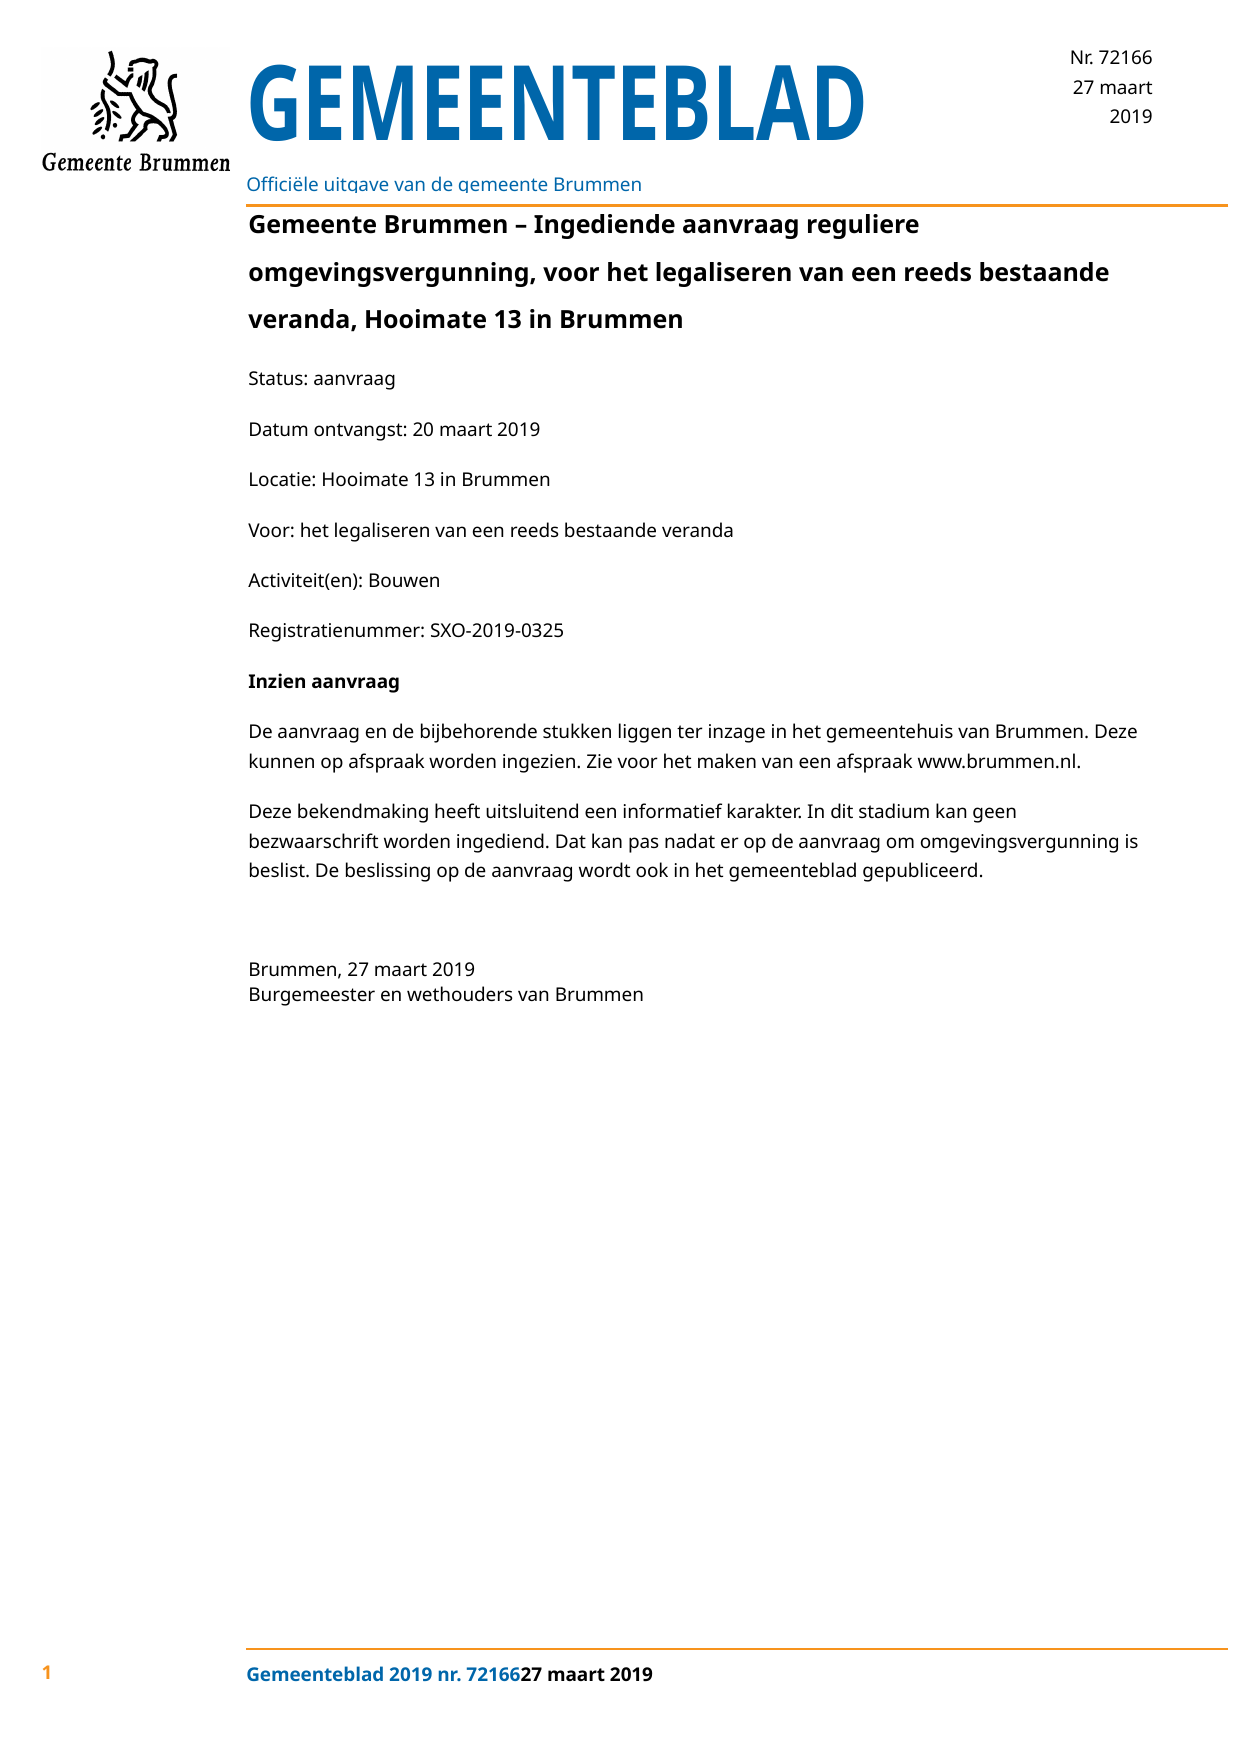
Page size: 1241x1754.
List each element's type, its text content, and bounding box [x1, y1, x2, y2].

picture [41, 47, 231, 172]
text Gemeente Brummen – Ingediende aanvraag reguliere omgevingsvergunning, voor het legaliseren van een reeds bestaande veranda, Hooimate 13 in Brummen [248, 207, 1152, 336]
text Burgemeester en wethouders van Brummen [248, 982, 1152, 1007]
text De aanvraag en de bijbehorende stukken liggen ter inzage in het gemeentehuis van Brummen. Deze kunnen op afspraak worden ingezien. Zie voor het maken van een afspraak www.brummen.nl. [248, 718, 1152, 774]
text Status: aanvraag [248, 366, 1152, 391]
text Activiteit(en): Bouwen [248, 567, 1152, 593]
text Datum ontvangst: 20 maart 2019 [248, 416, 1152, 442]
text Registratienummer: SXO-2019-0325 [248, 618, 1152, 643]
text Brummen, 27 maart 2019 [248, 956, 1152, 982]
text Inzien aanvraag [248, 668, 1152, 694]
text Deze bekendmaking heeft uitsluitend een informatief karakter. In dit stadium kan geen bezwaarschrift worden ingediend. Dat kan pas nadat er op de aanvraag om omgevingsvergunning is beslist. De beslissing op de aanvraag wordt ook in het gemeenteblad gepubliceerd. [248, 798, 1152, 883]
text Locatie: Hooimate 13 in Brummen [248, 466, 1152, 492]
text Voor: het legaliseren van een reeds bestaande veranda [248, 517, 1152, 542]
